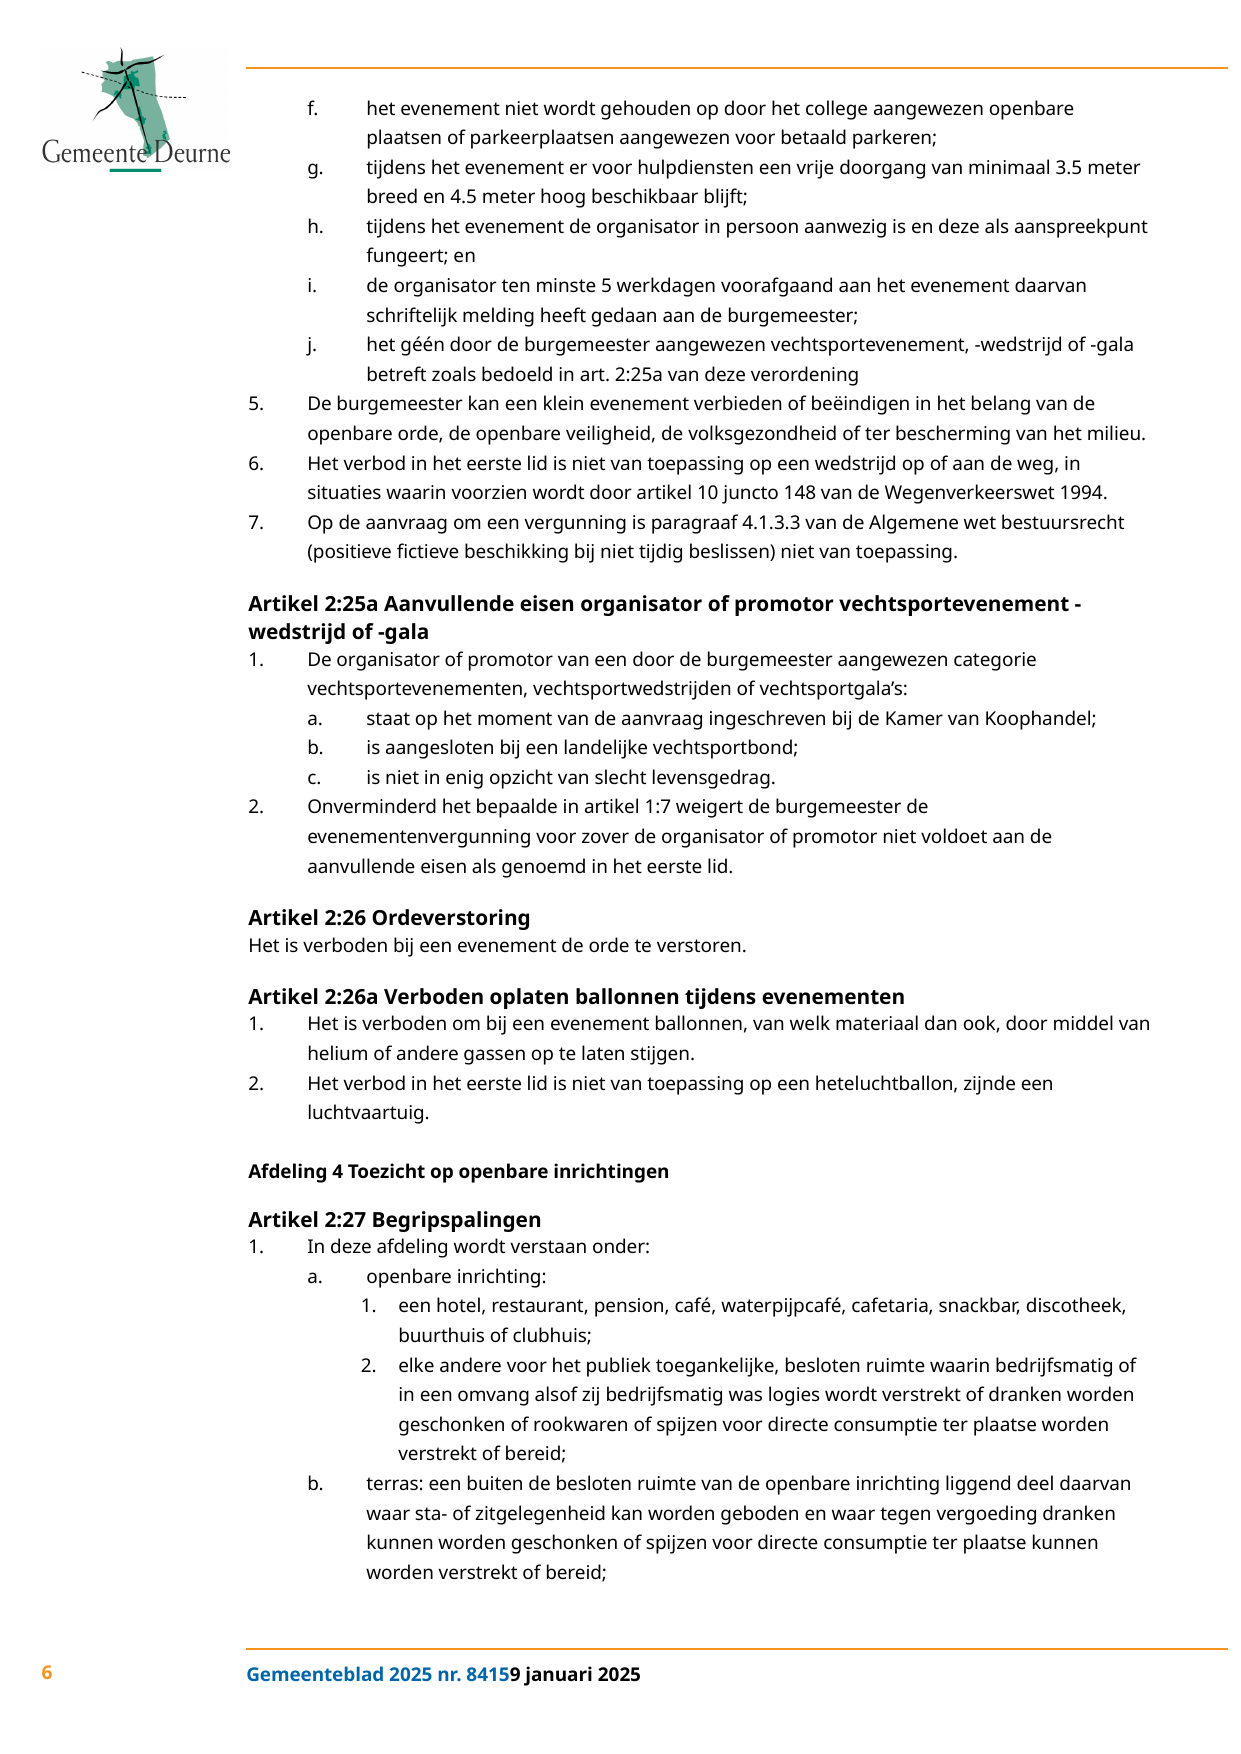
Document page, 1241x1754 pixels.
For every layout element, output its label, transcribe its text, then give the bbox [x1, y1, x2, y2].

list tijdens het evenement de organisator in persoon aanwezig is en deze als aanspreekpunt fungeert; en [307, 213, 1152, 268]
list Het verbod in het eerste lid is niet van toepassing op een wedstrijd op of aan de weg, in situaties waarin voorzien wordt door artikel 10 juncto 148 van de Wegenverkeerswet 1994. [248, 450, 1152, 505]
text Artikel 2:26 Ordeverstoring [248, 903, 1152, 932]
list Onverminderd het bepaalde in artikel 1:7 weigert de burgemeester de evenementenvergunning voor zover de organisator of promotor niet voldoet aan de aanvullende eisen als genoemd in het eerste lid. [248, 794, 1152, 879]
list is aangesloten bij een landelijke vechtsportbond; [307, 734, 1152, 760]
list Het is verboden om bij een evenement ballonnen, van welk materiaal dan ook, door middel van helium of andere gassen op te laten stijgen. [248, 1011, 1152, 1066]
list elke andere voor het publiek toegankelijke, besloten ruimte waarin bedrijfsmatig of in een omvang alsof zij bedrijfsmatig was logies wordt verstrekt of dranken worden geschonken of rookwaren of spijzen voor directe consumptie ter plaatse worden verstrekt of bereid; [361, 1352, 1152, 1466]
picture [41, 47, 231, 172]
list een hotel, restaurant, pension, café, waterpijpcafé, cafetaria, snackbar, discotheek, buurthuis of clubhuis; [361, 1293, 1152, 1348]
list het evenement niet wordt gehouden op door het college aangewezen openbare plaatsen of parkeerplaatsen aangewezen voor betaald parkeren; [307, 95, 1152, 150]
list is niet in enig opzicht van slecht levensgedrag. [307, 764, 1152, 790]
list het géén door de burgemeester aangewezen vechtsportevenement, -wedstrijd of -gala betreft zoals bedoeld in art. 2:25a van deze verordening [307, 331, 1152, 387]
list de organisator ten minste 5 werkdagen voorafgaand aan het evenement daarvan schriftelijk melding heeft gedaan aan de burgemeester; [307, 272, 1152, 328]
list tijdens het evenement er voor hulpdiensten een vrije doorgang van minimaal 3.5 meter breed en 4.5 meter hoog beschikbaar blijft; [307, 154, 1152, 209]
list De burgemeester kan een klein evenement verbieden of beëindigen in het belang van de openbare orde, de openbare veiligheid, de volksgezondheid of ter bescherming van het milieu. [248, 391, 1152, 446]
list openbare inrichting: [307, 1263, 1152, 1289]
text Het is verboden bij een evenement de orde te verstoren. [248, 932, 1152, 957]
text Afdeling 4 Toezicht op openbare inrichtingen [248, 1158, 1152, 1184]
list staat op het moment van de aanvraag ingeschreven bij de Kamer van Koophandel; [307, 705, 1152, 731]
list terras: een buiten de besloten ruimte van de openbare inrichting liggend deel daarvan waar sta- of zitgelegenheid kan worden geboden en waar tegen vergoeding dranken kunnen worden geschonken of spijzen voor directe consumptie ter plaatse kunnen worden verstrekt of bereid; [307, 1470, 1152, 1585]
text Artikel 2:26a Verboden oplaten ballonnen tijdens evenementen [248, 982, 1152, 1011]
list Op de aanvraag om een vergunning is paragraaf 4.1.3.3 van de Algemene wet bestuursrecht (positieve fictieve beschikking bij niet tijdig beslissen) niet van toepassing. [248, 509, 1152, 564]
list De organisator of promotor van een door de burgemeester aangewezen categorie vechtsportevenementen, vechtsportwedstrijden of vechtsportgala’s: [248, 646, 1152, 701]
list Het verbod in het eerste lid is niet van toepassing op een heteluchtballon, zijnde een luchtvaartuig. [248, 1070, 1152, 1125]
text Artikel 2:25a Aanvullende eisen organisator of promotor vechtsportevenement -wedstrijd of -gala [248, 589, 1152, 646]
text Artikel 2:27 Begripspalingen [248, 1205, 1152, 1233]
list In deze afdeling wordt verstaan onder: [248, 1233, 1152, 1259]
